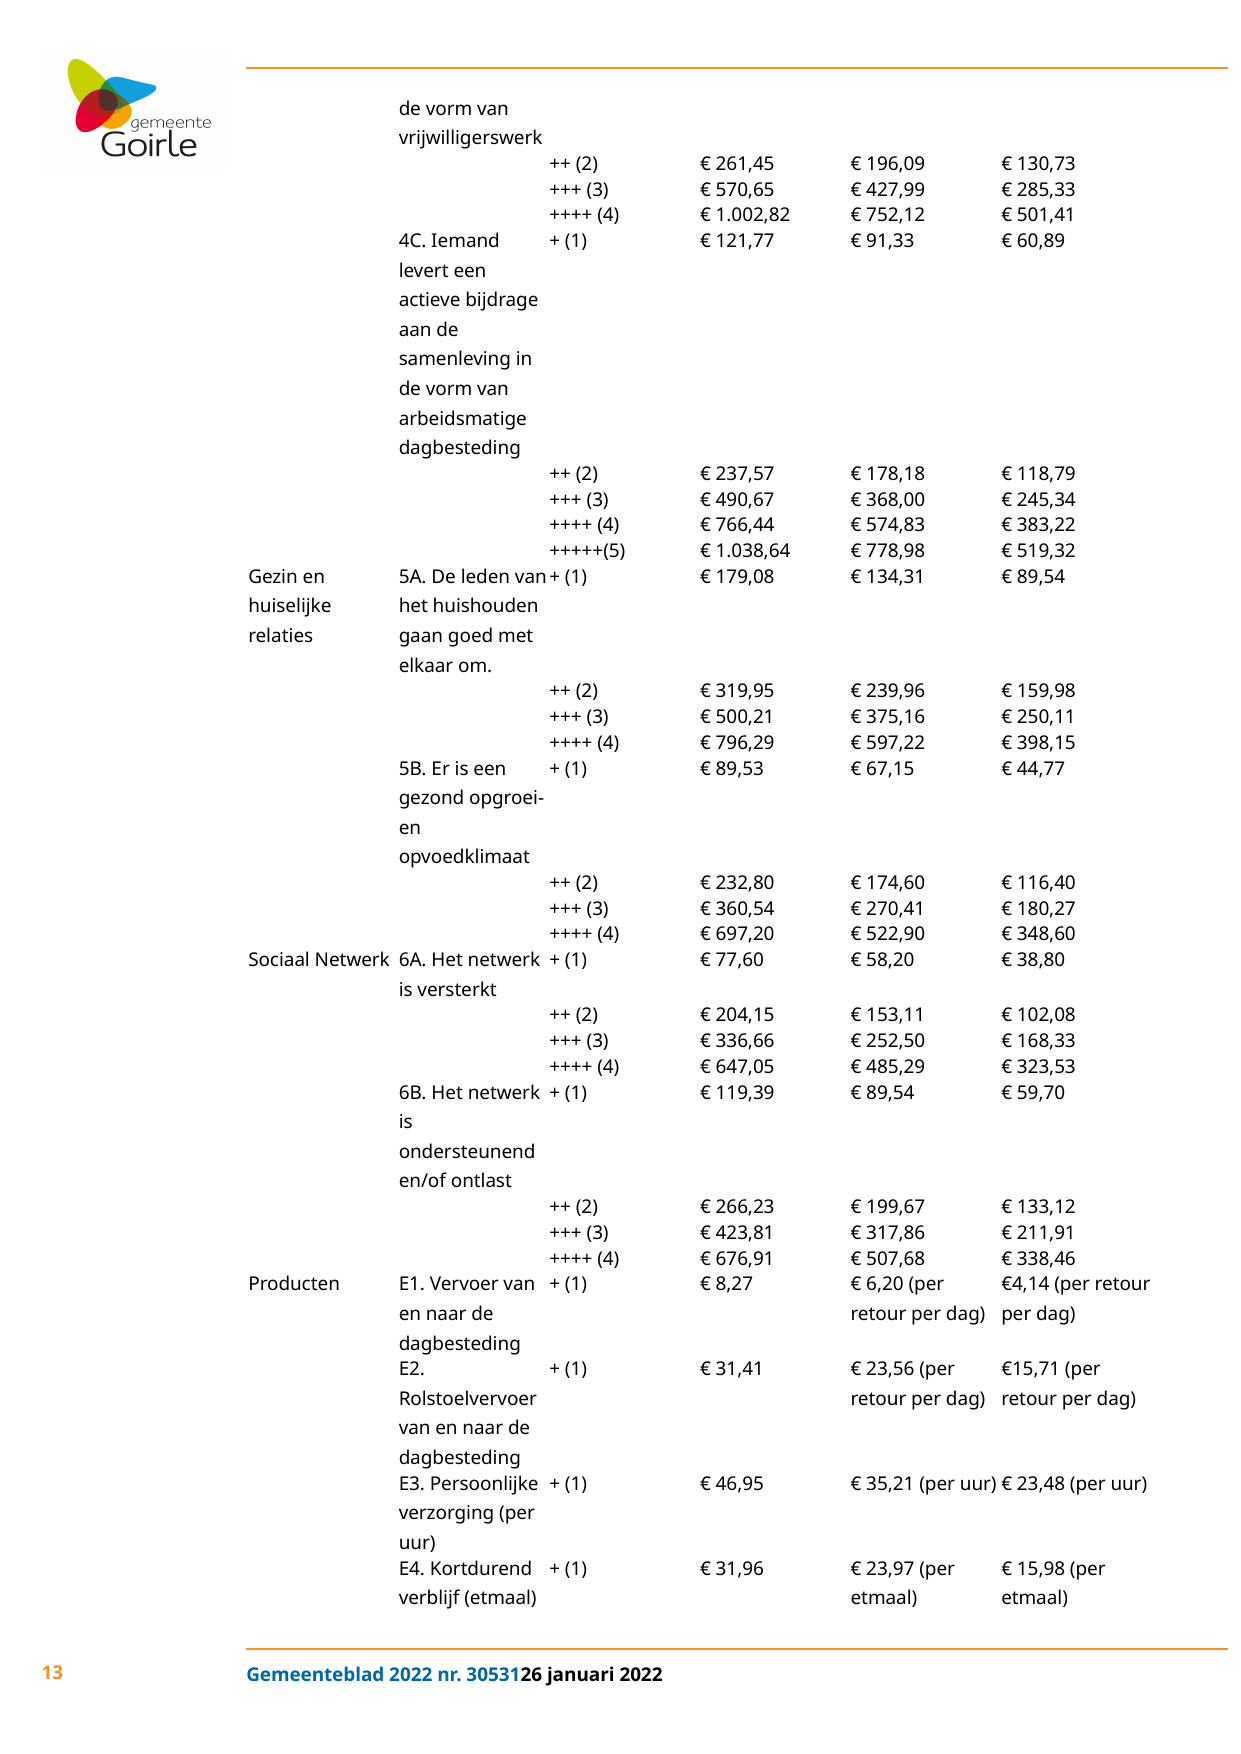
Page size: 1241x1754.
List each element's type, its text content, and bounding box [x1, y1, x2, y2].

table_cell € 239,96 [850, 678, 1001, 703]
table_cell € 570,65 [700, 176, 850, 202]
table_cell € 130,73 [1001, 150, 1152, 176]
table_cell [248, 895, 398, 921]
table_cell € 91,33 [850, 227, 1001, 460]
table_cell 6A. Het netwerk is versterkt [399, 946, 549, 1002]
table_cell [399, 1028, 549, 1053]
table_cell € 89,54 [1001, 563, 1152, 677]
table_cell € 38,80 [1001, 946, 1152, 1002]
table_cell € 67,15 [850, 755, 1001, 869]
table_cell 5B. Er is een gezond opgroei- en opvoedklimaat [399, 755, 549, 869]
table_cell [248, 95, 398, 150]
table_cell € 58,20 [850, 946, 1001, 1002]
table_cell € 519,32 [1001, 537, 1152, 563]
table_cell € 676,91 [700, 1245, 850, 1271]
table_cell [248, 150, 398, 176]
table_cell € 121,77 [700, 227, 850, 460]
table_cell ++ (2) [549, 869, 700, 895]
table_cell [399, 895, 549, 921]
table_cell € 522,90 [850, 921, 1001, 946]
table_cell € 178,18 [850, 460, 1001, 486]
table_cell + (1) [549, 1079, 700, 1193]
table_cell [399, 176, 549, 202]
table_cell [399, 202, 549, 227]
table_cell € 133,12 [1001, 1193, 1152, 1219]
table_cell [248, 1028, 398, 1053]
table_cell ++++ (4) [549, 202, 700, 227]
table_cell [700, 95, 850, 150]
table_cell + (1) [549, 1555, 700, 1610]
table_cell € 196,09 [850, 150, 1001, 176]
table_cell € 59,70 [1001, 1079, 1152, 1193]
table_cell [248, 176, 398, 202]
table_cell € 31,96 [700, 1555, 850, 1610]
table_cell [248, 1219, 398, 1245]
table_cell € 766,44 [700, 512, 850, 537]
table_cell € 490,67 [700, 486, 850, 512]
table_cell € 77,60 [700, 946, 850, 1002]
table_cell [399, 460, 549, 486]
table_cell € 89,54 [850, 1079, 1001, 1193]
table_cell [399, 1219, 549, 1245]
table_cell ++ (2) [549, 150, 700, 176]
table_cell ++++ (4) [549, 1053, 700, 1079]
table_cell + (1) [549, 946, 700, 1002]
table_cell [248, 460, 398, 486]
table_cell [549, 95, 700, 150]
table_cell € 23,56 (per retour per dag) [850, 1355, 1001, 1470]
table_cell € 134,31 [850, 563, 1001, 677]
table_cell € 46,95 [700, 1470, 850, 1555]
table_cell € 697,20 [700, 921, 850, 946]
table_cell € 250,11 [1001, 703, 1152, 729]
table_cell +++ (3) [549, 895, 700, 921]
table_cell [248, 921, 398, 946]
table_cell Sociaal Netwerk [248, 946, 398, 1002]
table_cell 4C. Iemand levert een actieve bijdrage aan de samenleving in de vorm van arbeidsmatige dagbesteding [399, 227, 549, 460]
table_cell ++ (2) [549, 460, 700, 486]
table_cell [399, 150, 549, 176]
table_cell € 383,22 [1001, 512, 1152, 537]
table_cell E1. Vervoer van en naar de dagbesteding [399, 1271, 549, 1355]
table_cell +++++(5) [549, 537, 700, 563]
table_cell [248, 703, 398, 729]
table_cell € 500,21 [700, 703, 850, 729]
table_cell + (1) [549, 1355, 700, 1470]
table_cell € 574,83 [850, 512, 1001, 537]
table_cell + (1) [549, 1470, 700, 1555]
table_cell [399, 537, 549, 563]
table_cell [248, 1002, 398, 1027]
table_cell E2. Rolstoelvervoer van en naar de dagbesteding [399, 1355, 549, 1470]
table_cell [399, 729, 549, 755]
table_cell € 6,20 (per retour per dag) [850, 1271, 1001, 1355]
table_cell +++ (3) [549, 1028, 700, 1053]
table_cell ++ (2) [549, 678, 700, 703]
table_cell [248, 869, 398, 895]
table_cell € 159,98 [1001, 678, 1152, 703]
table_cell € 427,99 [850, 176, 1001, 202]
table_cell € 261,45 [700, 150, 850, 176]
table_cell +++ (3) [549, 703, 700, 729]
table_cell +++ (3) [549, 176, 700, 202]
table_cell € 44,77 [1001, 755, 1152, 869]
table_cell € 285,33 [1001, 176, 1152, 202]
table_cell ++++ (4) [549, 512, 700, 537]
table_cell [850, 95, 1001, 150]
table_cell € 8,27 [700, 1271, 850, 1355]
table_cell € 336,66 [700, 1028, 850, 1053]
table_cell € 398,15 [1001, 729, 1152, 755]
table_cell € 245,34 [1001, 486, 1152, 512]
table_cell € 204,15 [700, 1002, 850, 1027]
table_cell [248, 755, 398, 869]
table_cell € 89,53 [700, 755, 850, 869]
table_cell E3. Persoonlijke verzorging (per uur) [399, 1470, 549, 1555]
table_cell + (1) [549, 755, 700, 869]
table_cell [248, 678, 398, 703]
table_cell € 252,50 [850, 1028, 1001, 1053]
table_cell € 174,60 [850, 869, 1001, 895]
table_cell € 23,97 (per etmaal) [850, 1555, 1001, 1610]
table_cell [248, 1470, 398, 1555]
table_cell ++++ (4) [549, 921, 700, 946]
table_cell [248, 1355, 398, 1470]
table_cell 5A. De leden van het huishouden gaan goed met elkaar om. [399, 563, 549, 677]
table_cell € 266,23 [700, 1193, 850, 1219]
table_cell + (1) [549, 1271, 700, 1355]
table_cell [399, 678, 549, 703]
table_cell € 360,54 [700, 895, 850, 921]
table_cell € 1.038,64 [700, 537, 850, 563]
table_cell ++++ (4) [549, 729, 700, 755]
table_cell € 232,80 [700, 869, 850, 895]
table_cell [248, 202, 398, 227]
table_cell € 597,22 [850, 729, 1001, 755]
table_cell € 153,11 [850, 1002, 1001, 1027]
table_cell [399, 1245, 549, 1271]
table_cell € 319,95 [700, 678, 850, 703]
table_cell € 102,08 [1001, 1002, 1152, 1027]
table_cell € 375,16 [850, 703, 1001, 729]
table_cell € 211,91 [1001, 1219, 1152, 1245]
table_cell €4,14 (per retour per dag) [1001, 1271, 1152, 1355]
table_cell € 31,41 [700, 1355, 850, 1470]
table_cell [399, 921, 549, 946]
table_cell € 237,57 [700, 460, 850, 486]
table_cell ++ (2) [549, 1002, 700, 1027]
table_cell 6B. Het netwerk is ondersteunend en/of ontlast [399, 1079, 549, 1193]
table_cell [248, 227, 398, 460]
table_cell [399, 1053, 549, 1079]
table_cell [399, 486, 549, 512]
table_cell € 317,86 [850, 1219, 1001, 1245]
table_cell € 323,53 [1001, 1053, 1152, 1079]
table_cell [248, 1555, 398, 1610]
table_cell [399, 1002, 549, 1027]
table_cell € 1.002,82 [700, 202, 850, 227]
table_cell [248, 1193, 398, 1219]
table_cell € 179,08 [700, 563, 850, 677]
table_cell [248, 486, 398, 512]
table_cell € 35,21 (per uur) [850, 1470, 1001, 1555]
table_cell € 423,81 [700, 1219, 850, 1245]
table_cell ++ (2) [549, 1193, 700, 1219]
table_cell € 485,29 [850, 1053, 1001, 1079]
table_cell € 23,48 (per uur) [1001, 1470, 1152, 1555]
table_cell € 338,46 [1001, 1245, 1152, 1271]
table_cell € 180,27 [1001, 895, 1152, 921]
table_cell [248, 537, 398, 563]
table_cell [248, 729, 398, 755]
table_cell [399, 512, 549, 537]
table_cell € 199,67 [850, 1193, 1001, 1219]
table_cell € 15,98 (per etmaal) [1001, 1555, 1152, 1610]
table_cell +++ (3) [549, 1219, 700, 1245]
table_cell € 348,60 [1001, 921, 1152, 946]
table_cell € 501,41 [1001, 202, 1152, 227]
table_cell + (1) [549, 227, 700, 460]
table_cell [248, 1245, 398, 1271]
table_cell [399, 1193, 549, 1219]
table_cell [248, 1079, 398, 1193]
table_cell € 752,12 [850, 202, 1001, 227]
table_cell Gezin en huiselijke relaties [248, 563, 398, 677]
table_cell [248, 1053, 398, 1079]
table_cell [1001, 95, 1152, 150]
table_cell + (1) [549, 563, 700, 677]
table_cell € 507,68 [850, 1245, 1001, 1271]
table_cell € 60,89 [1001, 227, 1152, 460]
table_cell [399, 703, 549, 729]
table_cell Producten [248, 1271, 398, 1355]
table_cell [399, 869, 549, 895]
table_cell [248, 512, 398, 537]
table_cell €15,71 (per retour per dag) [1001, 1355, 1152, 1470]
table_cell E4. Kortdurend verblijf (etmaal) [399, 1555, 549, 1610]
table_cell +++ (3) [549, 486, 700, 512]
table_cell € 119,39 [700, 1079, 850, 1193]
table_cell € 796,29 [700, 729, 850, 755]
table_cell € 647,05 [700, 1053, 850, 1079]
table_cell € 118,79 [1001, 460, 1152, 486]
table_cell € 368,00 [850, 486, 1001, 512]
table_cell € 270,41 [850, 895, 1001, 921]
table_cell € 778,98 [850, 537, 1001, 563]
table_cell € 116,40 [1001, 869, 1152, 895]
table_cell € 168,33 [1001, 1028, 1152, 1053]
table_cell de vorm van vrijwilligerswerk [399, 95, 549, 150]
table_cell ++++ (4) [549, 1245, 700, 1271]
picture [41, 47, 231, 172]
